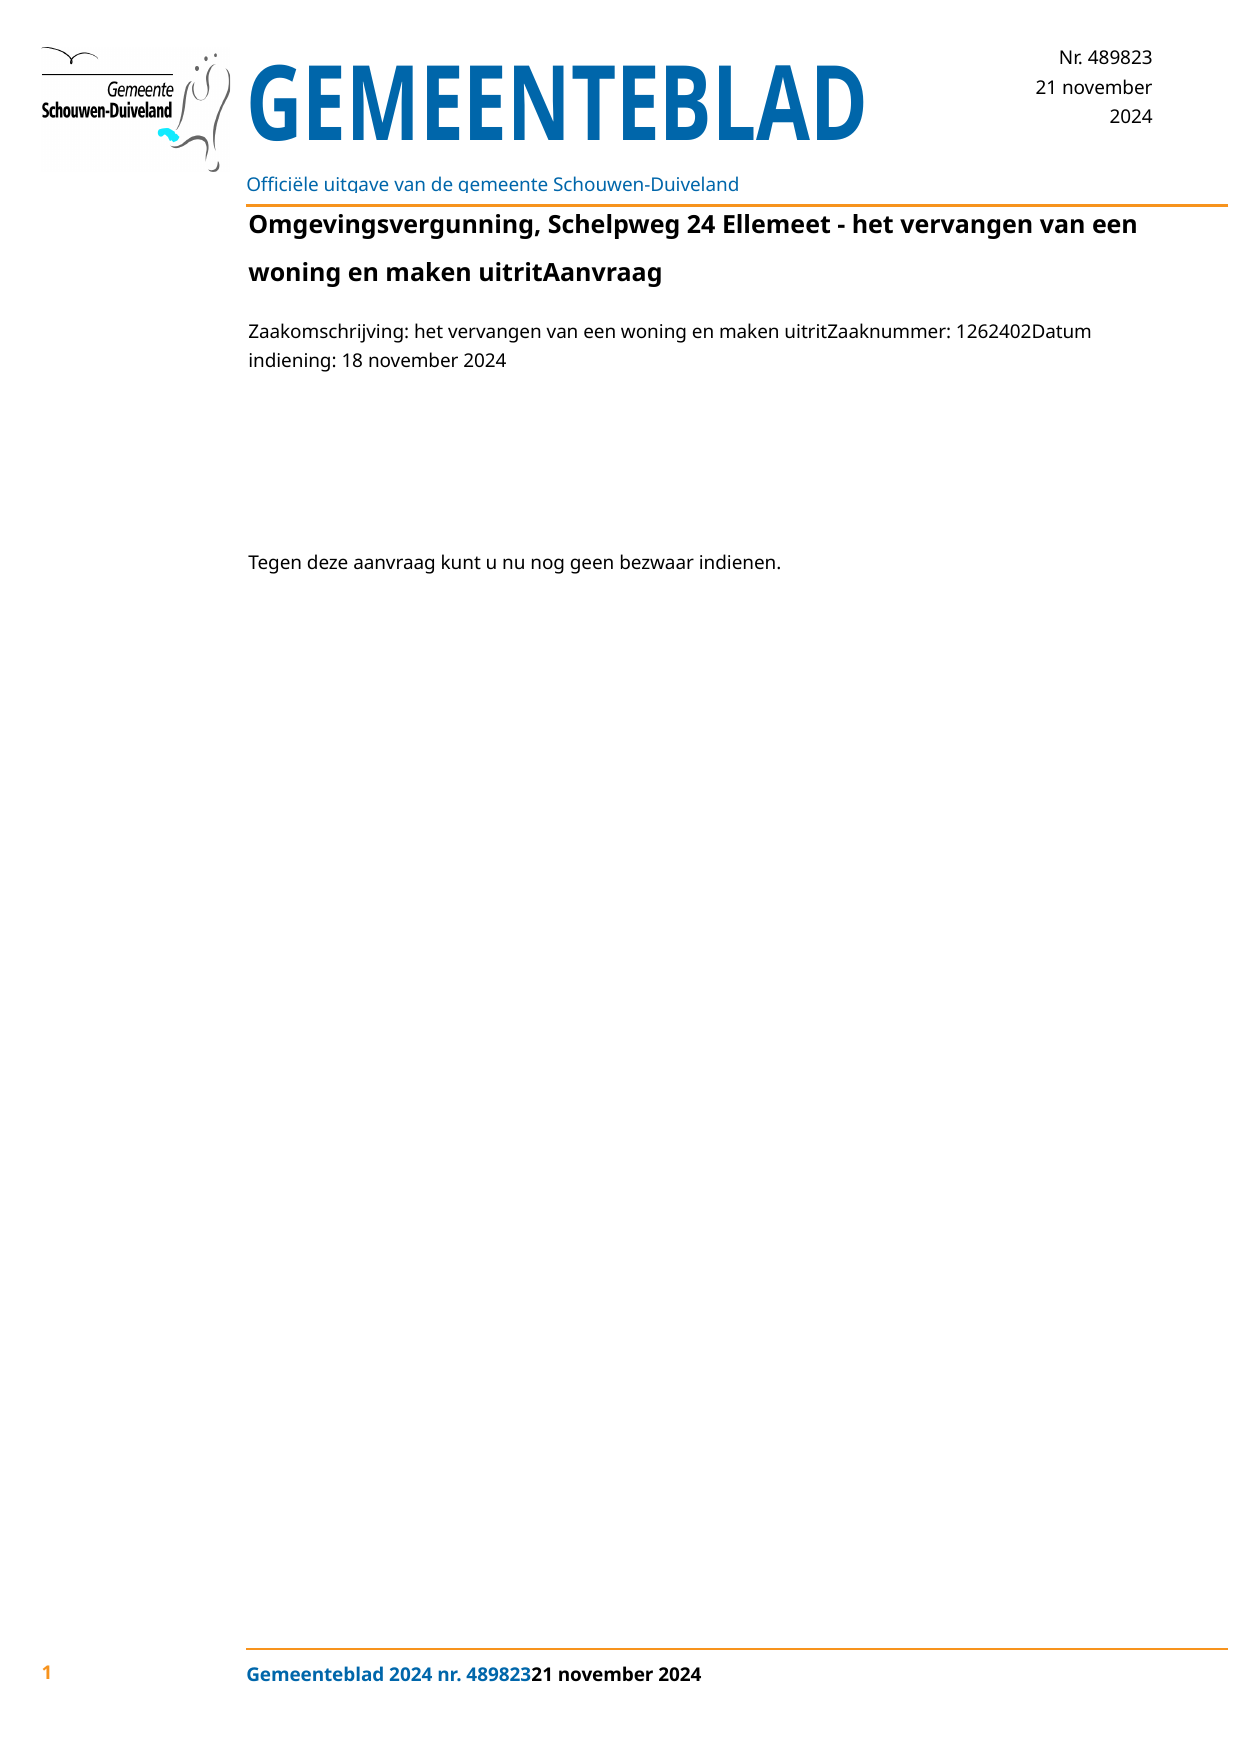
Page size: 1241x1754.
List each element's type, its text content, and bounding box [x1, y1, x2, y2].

picture [41, 47, 231, 172]
text Omgevingsvergunning, Schelpweg 24 Ellemeet - het vervangen van een woning en maken uitritAanvraag [248, 207, 1152, 288]
text Tegen deze aanvraag kunt u nu nog geen bezwaar indienen. [248, 549, 1152, 575]
text Zaakomschrijving: het vervangen van een woning en maken uitritZaaknummer: 1262402Datum indiening: 18 november 2024 [248, 318, 1152, 373]
